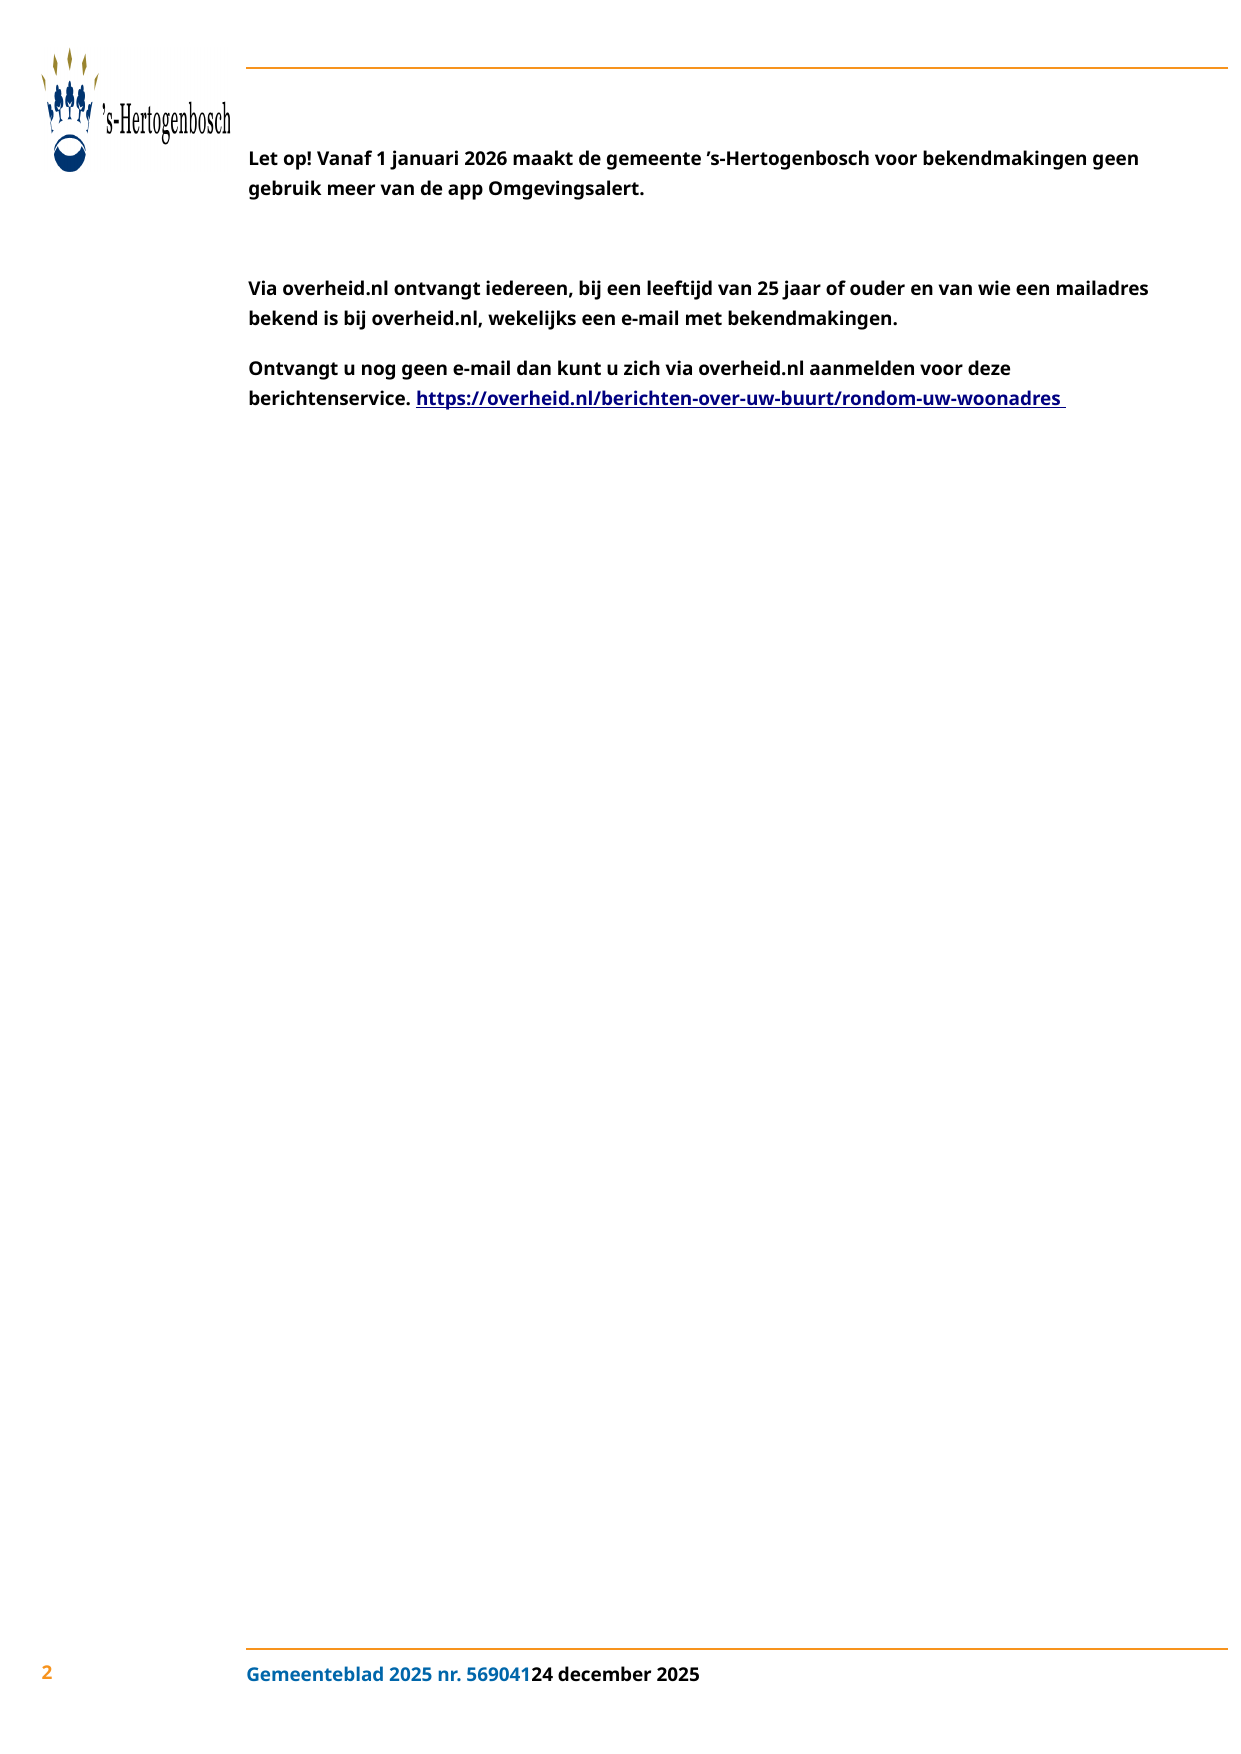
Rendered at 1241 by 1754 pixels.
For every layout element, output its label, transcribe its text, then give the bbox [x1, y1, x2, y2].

text Ontvangt u nog geen e-mail dan kunt u zich via overheid.nl aanmelden voor deze berichtenservice. https://overheid.nl/berichten-over-uw-buurt/rondom-uw-woonadres [248, 356, 1152, 411]
picture [41, 47, 231, 172]
text Let op! Vanaf 1 januari 2026 maakt de gemeente ’s-Hertogenbosch voor bekendmakingen geen gebruik meer van de app Omgevingsalert. [248, 145, 1152, 201]
text Via overheid.nl ontvangt iedereen, bij een leeftijd van 25 jaar of ouder en van wie een mailadres bekend is bij overheid.nl, wekelijks een e-mail met bekendmakingen. [248, 276, 1152, 331]
